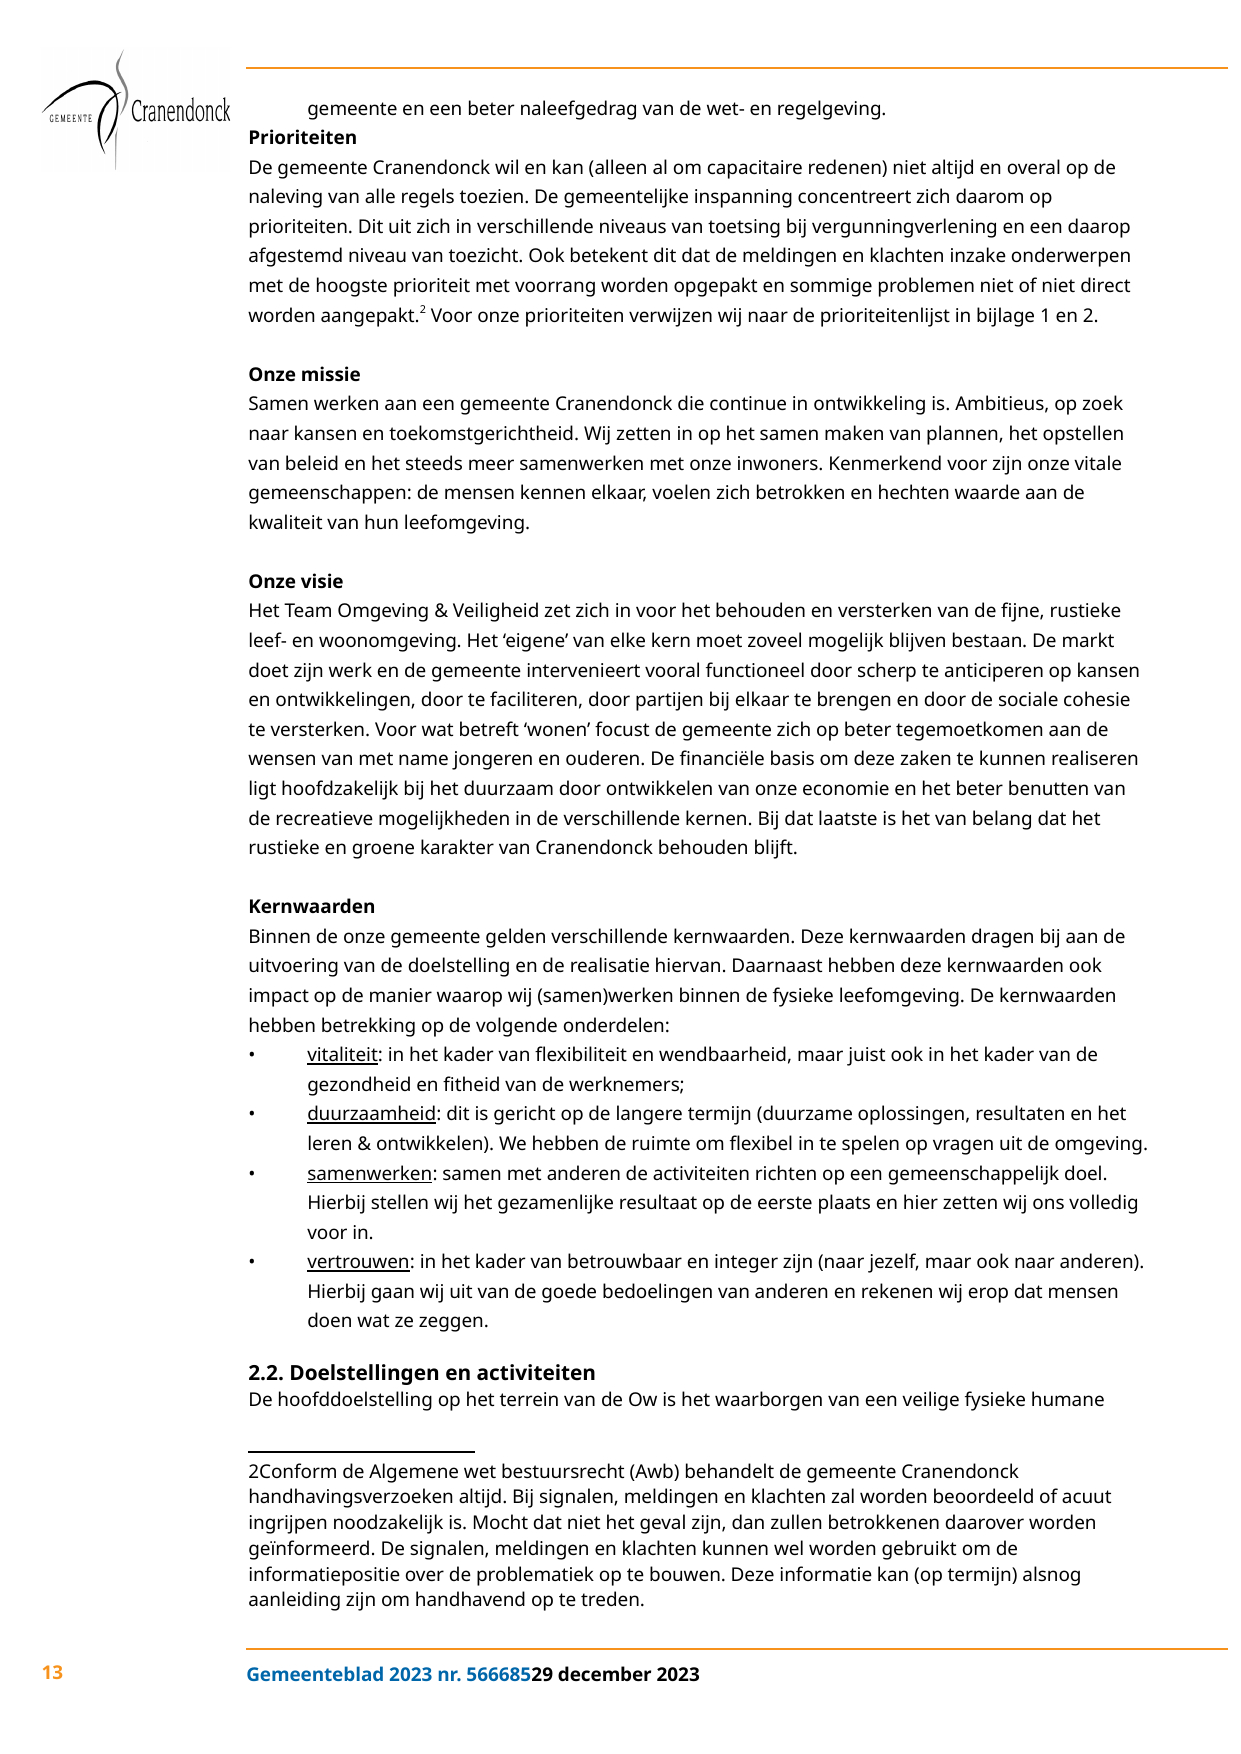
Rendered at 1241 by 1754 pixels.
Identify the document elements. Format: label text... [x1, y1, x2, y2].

list duurzaamheid: dit is gericht op de langere termijn (duurzame oplossingen, resultaten en het leren & ontwikkelen). We hebben de ruimte om flexibel in te spelen op vragen uit de omgeving. [248, 1101, 1152, 1156]
list gemeente en een beter naleefgedrag van de wet- en regelgeving. [248, 95, 1152, 121]
text De hoofddoelstelling op het terrein van de Ow is het waarborgen van een veilige fysieke humane [248, 1387, 1152, 1412]
picture [41, 47, 231, 172]
text Het Team Omgeving & Veiligheid zet zich in voor het behouden en versterken van de fijne, rustieke leef- en woonomgeving. Het ‘eigene’ van elke kern moet zoveel mogelijk blijven bestaan. De markt doet zijn werk en de gemeente intervenieert vooral functioneel door scherp te anticiperen op kansen en ontwikkelingen, door te faciliteren, door partijen bij elkaar te brengen en door de sociale cohesie te versterken. Voor wat betreft ‘wonen’ focust de gemeente zich op beter tegemoetkomen aan de wensen van met name jongeren en ouderen. De financiële basis om deze zaken te kunnen realiseren ligt hoofdzakelijk bij het duurzaam door ontwikkelen van onze economie en het beter benutten van de recreatieve mogelijkheden in de verschillende kernen. Bij dat laatste is het van belang dat het rustieke en groene karakter van Cranendonck behouden blijft. [248, 598, 1152, 860]
list vitaliteit: in het kader van flexibiliteit en wendbaarheid, maar juist ook in het kader van de gezondheid en fitheid van de werknemers; [248, 1041, 1152, 1097]
list samenwerken: samen met anderen de activiteiten richten op een gemeenschappelijk doel. Hierbij stellen wij het gezamenlijke resultaat op de eerste plaats en hier zetten wij ons volledig voor in. [248, 1160, 1152, 1245]
text 2.2. Doelstellingen en activiteiten [248, 1358, 1152, 1387]
text Conform de Algemene wet bestuursrecht (Awb) behandelt de gemeente Cranendonck handhavingsverzoeken altijd. Bij signalen, meldingen en klachten zal worden beoordeeld of acuut ingrijpen noodzakelijk is. Mocht dat niet het geval zijn, dan zullen betrokkenen daarover worden geïnformeerd. De signalen, meldingen en klachten kunnen wel worden gebruikt om de informatiepositie over de problematiek op te bouwen. Deze informatie kan (op termijn) alsnog aanleiding zijn om handhavend op te treden. [248, 1458, 1152, 1612]
list vertrouwen: in het kader van betrouwbaar en integer zijn (naar jezelf, maar ook naar anderen). Hierbij gaan wij uit van de goede bedoelingen van anderen en rekenen wij erop dat mensen doen wat ze zeggen. [248, 1248, 1152, 1333]
text De gemeente Cranendonck wil en kan (alleen al om capacitaire redenen) niet altijd en overal op de naleving van alle regels toezien. De gemeentelijke inspanning concentreert zich daarom op prioriteiten. Dit uit zich in verschillende niveaus van toetsing bij vergunningverlening en een daarop afgestemd niveau van toezicht. Ook betekent dit dat de meldingen en klachten inzake onderwerpen met de hoogste prioriteit met voorrang worden opgepakt en sommige problemen niet of niet direct worden aangepakt. Voor onze prioriteiten verwijzen wij naar de prioriteitenlijst in bijlage 1 en 2. [248, 154, 1152, 328]
text Onze visie [248, 568, 1152, 594]
text Onze missie [248, 361, 1152, 387]
text Prioriteiten [248, 124, 1152, 150]
text Kernwaarden [248, 893, 1152, 919]
text Binnen de onze gemeente gelden verschillende kernwaarden. Deze kernwaarden dragen bij aan de uitvoering van de doelstelling en de realisatie hiervan. Daarnaast hebben deze kernwaarden ook impact op de manier waarop wij (samen)werken binnen de fysieke leefomgeving. De kernwaarden hebben betrekking op de volgende onderdelen: [248, 923, 1152, 1038]
text Samen werken aan een gemeente Cranendonck die continue in ontwikkeling is. Ambitieus, op zoek naar kansen en toekomstgerichtheid. Wij zetten in op het samen maken van plannen, het opstellen van beleid en het steeds meer samenwerken met onze inwoners. Kenmerkend voor zijn onze vitale gemeenschappen: de mensen kennen elkaar, voelen zich betrokken en hechten waarde aan de kwaliteit van hun leefomgeving. [248, 391, 1152, 535]
